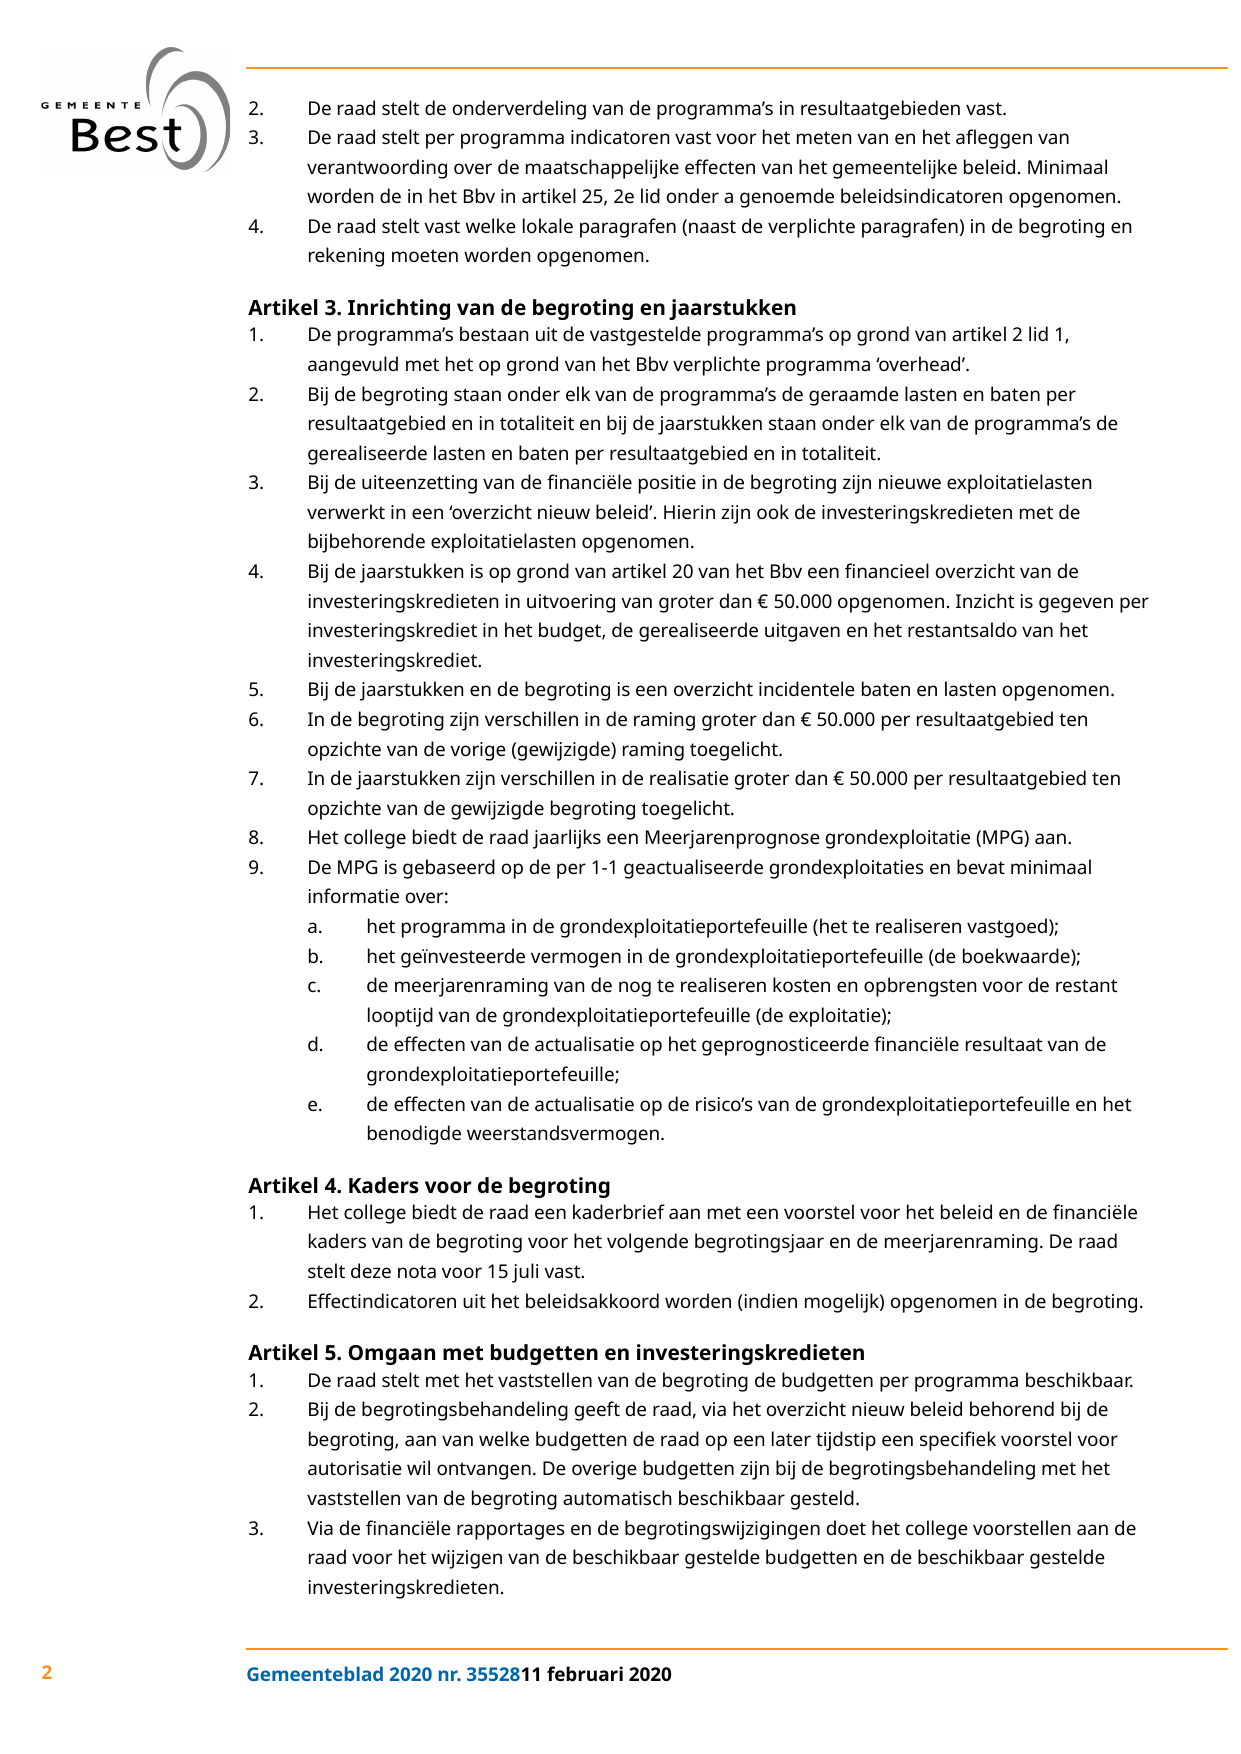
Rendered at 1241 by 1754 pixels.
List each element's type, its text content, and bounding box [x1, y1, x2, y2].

text Artikel 3. Inrichting van de begroting en jaarstukken [248, 293, 1152, 322]
picture [41, 47, 231, 172]
list De raad stelt met het vaststellen van de begroting de budgetten per programma beschikbaar. [248, 1367, 1152, 1392]
list de effecten van de actualisatie op de risico’s van de grondexploitatieportefeuille en het benodigde weerstandsvermogen. [307, 1091, 1152, 1146]
list Bij de begrotingsbehandeling geeft de raad, via het overzicht nieuw beleid behorend bij de begroting, aan van welke budgetten de raad op een later tijdstip een specifiek voorstel voor autorisatie wil ontvangen. De overige budgetten zijn bij de begrotingsbehandeling met het vaststellen van de begroting automatisch beschikbaar gesteld. [248, 1396, 1152, 1511]
list Bij de jaarstukken en de begroting is een overzicht incidentele baten en lasten opgenomen. [248, 677, 1152, 702]
list De raad stelt vast welke lokale paragrafen (naast de verplichte paragrafen) in de begroting en rekening moeten worden opgenomen. [248, 213, 1152, 268]
list Via de financiële rapportages en de begrotingswijzigingen doet het college voorstellen aan de raad voor het wijzigen van de beschikbaar gestelde budgetten en de beschikbaar gestelde investeringskredieten. [248, 1515, 1152, 1599]
list De MPG is gebaseerd op de per 1-1 geactualiseerde grondexploitaties en bevat minimaal informatie over: [248, 854, 1152, 909]
list de effecten van de actualisatie op het geprognosticeerde financiële resultaat van de grondexploitatieportefeuille; [307, 1032, 1152, 1087]
list het programma in de grondexploitatieportefeuille (het te realiseren vastgoed); [307, 913, 1152, 939]
list Bij de begroting staan onder elk van de programma’s de geraamde lasten en baten per resultaatgebied en in totaliteit en bij de jaarstukken staan onder elk van de programma’s de gerealiseerde lasten en baten per resultaatgebied en in totaliteit. [248, 381, 1152, 466]
list het geïnvesteerde vermogen in de grondexploitatieportefeuille (de boekwaarde); [307, 943, 1152, 968]
list In de begroting zijn verschillen in de raming groter dan € 50.000 per resultaatgebied ten opzichte van de vorige (gewijzigde) raming toegelicht. [248, 706, 1152, 761]
list De raad stelt de onderverdeling van de programma’s in resultaatgebieden vast. [248, 95, 1152, 121]
text Artikel 5. Omgaan met budgetten en investeringskredieten [248, 1338, 1152, 1367]
list de meerjarenraming van de nog te realiseren kosten en opbrengsten voor de restant looptijd van de grondexploitatieportefeuille (de exploitatie); [307, 972, 1152, 1028]
list Het college biedt de raad een kaderbrief aan met een voorstel voor het beleid en de financiële kaders van de begroting voor het volgende begrotingsjaar en de meerjarenraming. De raad stelt deze nota voor 15 juli vast. [248, 1199, 1152, 1284]
list De programma’s bestaan uit de vastgestelde programma’s op grond van artikel 2 lid 1, aangevuld met het op grond van het Bbv verplichte programma ‘overhead’. [248, 322, 1152, 377]
list De raad stelt per programma indicatoren vast voor het meten van en het afleggen van verantwoording over de maatschappelijke effecten van het gemeentelijke beleid. Minimaal worden de in het Bbv in artikel 25, 2e lid onder a genoemde beleidsindicatoren opgenomen. [248, 124, 1152, 209]
list In de jaarstukken zijn verschillen in de realisatie groter dan € 50.000 per resultaatgebied ten opzichte van de gewijzigde begroting toegelicht. [248, 765, 1152, 821]
list Effectindicatoren uit het beleidsakkoord worden (indien mogelijk) opgenomen in de begroting. [248, 1288, 1152, 1314]
list Het college biedt de raad jaarlijks een Meerjarenprognose grondexploitatie (MPG) aan. [248, 824, 1152, 850]
list Bij de jaarstukken is op grond van artikel 20 van het Bbv een financieel overzicht van de investeringskredieten in uitvoering van groter dan € 50.000 opgenomen. Inzicht is gegeven per investeringskrediet in het budget, de gerealiseerde uitgaven en het restantsaldo van het investeringskrediet. [248, 558, 1152, 673]
text Artikel 4. Kaders voor de begroting [248, 1171, 1152, 1199]
list Bij de uiteenzetting van de financiële positie in de begroting zijn nieuwe exploitatielasten verwerkt in een ‘overzicht nieuw beleid’. Hierin zijn ook de investeringskredieten met de bijbehorende exploitatielasten opgenomen. [248, 469, 1152, 554]
